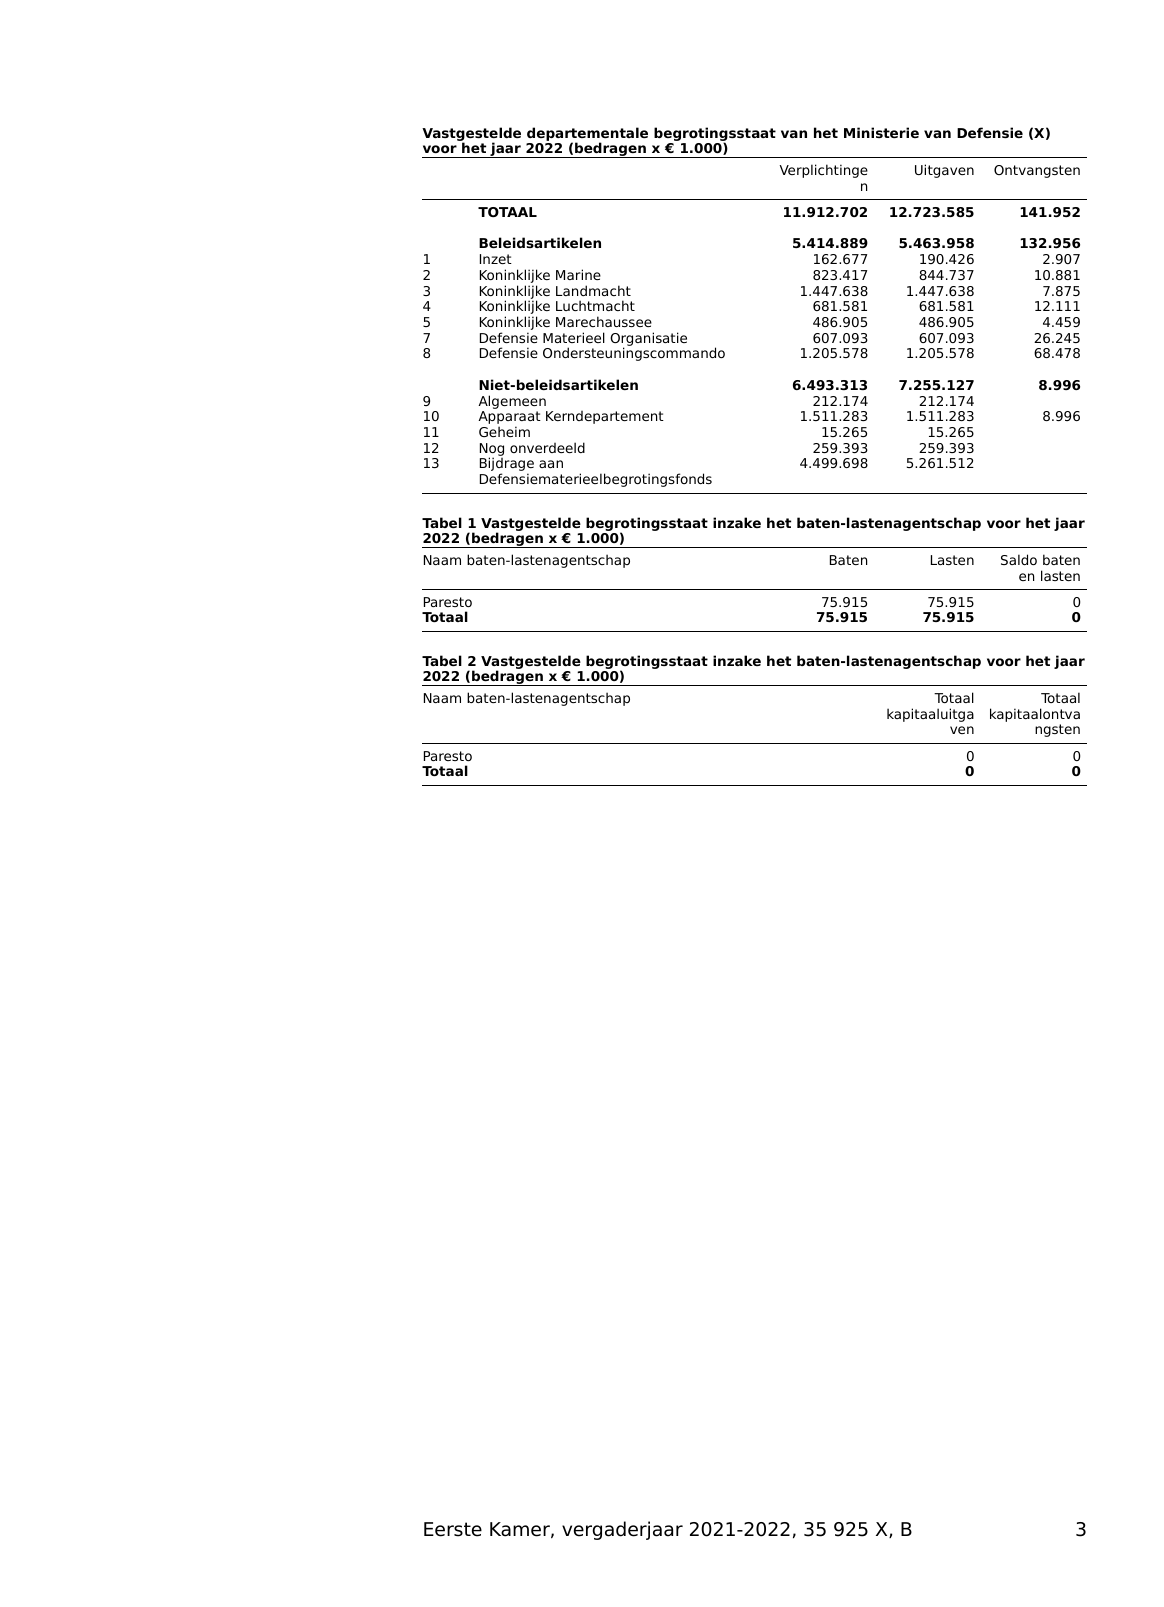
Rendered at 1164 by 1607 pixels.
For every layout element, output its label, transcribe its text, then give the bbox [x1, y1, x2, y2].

table_cell Koninklijke Marechaussee [473, 315, 768, 331]
table_cell [768, 362, 874, 378]
table_cell 132.956 [980, 236, 1087, 252]
table_cell 162.677 [768, 252, 874, 268]
table_cell 10 [422, 409, 472, 425]
table_cell 259.393 [768, 441, 874, 456]
table_cell 11.912.702 [768, 200, 874, 220]
table_cell Uitgaven [874, 158, 980, 199]
table_cell 0 [980, 610, 1087, 631]
table_cell 0 [980, 764, 1087, 784]
table_cell [980, 362, 1087, 378]
table_cell 1.511.283 [874, 409, 980, 425]
table_cell [473, 220, 768, 236]
table_cell Beleidsartikelen [473, 236, 768, 252]
table_cell 5 [422, 315, 472, 331]
table_cell [980, 456, 1087, 492]
table_cell Inzet [473, 252, 768, 268]
table_cell 26.245 [980, 331, 1087, 346]
table_cell Koninklijke Marine [473, 268, 768, 283]
table_header Tabel 2 Vastgestelde begrotingsstaat inzake het baten-lastenagentschap voor het jaar 2022 (bedragen x € 1.000) [422, 654, 1087, 685]
table_cell Lasten [874, 548, 980, 589]
table_cell 6.493.313 [768, 378, 874, 393]
table_cell 4.499.698 [768, 456, 874, 492]
table_cell 607.093 [768, 331, 874, 346]
table_cell 681.581 [874, 299, 980, 315]
table_cell Paresto [422, 590, 768, 610]
table_cell 9 [422, 394, 472, 409]
table_cell 13 [422, 456, 472, 492]
table_cell 11 [422, 425, 472, 441]
table_cell Saldo baten en lasten [980, 548, 1087, 589]
table_cell Totaal kapitaaluitgaven [874, 686, 980, 743]
table_cell 5.414.889 [768, 236, 874, 252]
table_cell Baten [768, 548, 874, 589]
table_cell 12.723.585 [874, 200, 980, 220]
table_cell 1.447.638 [768, 283, 874, 299]
table_cell 4 [422, 299, 472, 315]
table_cell [874, 220, 980, 236]
table_cell 823.417 [768, 268, 874, 283]
table_cell 7 [422, 331, 472, 346]
table_cell 5.261.512 [874, 456, 980, 492]
table_cell 3 [422, 283, 472, 299]
table_cell 141.952 [980, 200, 1087, 220]
table_cell [422, 200, 472, 220]
table_cell TOTAAL [473, 200, 768, 220]
table_cell 8 [422, 346, 472, 362]
table_cell 212.174 [874, 394, 980, 409]
table_cell Niet-beleidsartikelen [473, 378, 768, 393]
table_cell Nog onverdeeld [473, 441, 768, 456]
table_cell 8.996 [980, 409, 1087, 425]
table_cell 259.393 [874, 441, 980, 456]
table_cell 1 [422, 252, 472, 268]
table_cell 7.875 [980, 283, 1087, 299]
table_cell 0 [874, 744, 980, 764]
table_cell 0 [874, 764, 980, 784]
table_cell 4.459 [980, 315, 1087, 331]
table_cell 75.915 [874, 610, 980, 631]
table_cell 1.205.578 [768, 346, 874, 362]
table_cell 2 [422, 268, 472, 283]
table_cell 7.255.127 [874, 378, 980, 393]
table_cell Algemeen [473, 394, 768, 409]
table_cell Totaal [422, 610, 768, 631]
table_cell Naam baten-lastenagentschap [422, 686, 874, 743]
table_cell 1.447.638 [874, 283, 980, 299]
table_cell 15.265 [874, 425, 980, 441]
table_cell [473, 362, 768, 378]
table_cell 190.426 [874, 252, 980, 268]
table_cell 10.881 [980, 268, 1087, 283]
table_cell [980, 441, 1087, 456]
table_cell [422, 236, 472, 252]
table_cell 486.905 [768, 315, 874, 331]
table_cell [980, 394, 1087, 409]
table_cell Bijdrage aan Defensiematerieelbegrotingsfonds [473, 456, 768, 492]
table_cell [473, 158, 768, 199]
table_cell Koninklijke Landmacht [473, 283, 768, 299]
table_cell 1.511.283 [768, 409, 874, 425]
table_cell Geheim [473, 425, 768, 441]
table_cell [422, 362, 472, 378]
table_cell 0 [980, 744, 1087, 764]
table_cell 212.174 [768, 394, 874, 409]
table_cell Ontvangsten [980, 158, 1087, 199]
table_cell [980, 220, 1087, 236]
table_cell 681.581 [768, 299, 874, 315]
table_cell Paresto [422, 744, 874, 764]
table_cell 844.737 [874, 268, 980, 283]
table_cell Totaal kapitaalontvangsten [980, 686, 1087, 743]
table_cell 1.205.578 [874, 346, 980, 362]
table_cell Apparaat Kerndepartement [473, 409, 768, 425]
table_header Tabel 1 Vastgestelde begrotingsstaat inzake het baten-lastenagentschap voor het jaar 2022 (bedragen x € 1.000) [422, 515, 1087, 547]
table_cell 607.093 [874, 331, 980, 346]
table_cell 5.463.958 [874, 236, 980, 252]
table_cell 68.478 [980, 346, 1087, 362]
table_cell Naam baten-lastenagentschap [422, 548, 768, 589]
table_cell Koninklijke Luchtmacht [473, 299, 768, 315]
table_cell Verplichtingen [768, 158, 874, 199]
table_cell 75.915 [874, 590, 980, 610]
table_cell Defensie Ondersteuningscommando [473, 346, 768, 362]
table_cell Defensie Materieel Organisatie [473, 331, 768, 346]
table_cell [874, 362, 980, 378]
table_cell 12 [422, 441, 472, 456]
table_cell 75.915 [768, 610, 874, 631]
table_cell [422, 158, 472, 199]
table_cell 486.905 [874, 315, 980, 331]
table_cell [980, 425, 1087, 441]
table_cell Totaal [422, 764, 874, 784]
table_header Vastgestelde departementale begrotingsstaat van het Ministerie van Defensie (X) voor het jaar 2022 (bedragen x € 1.000) [422, 126, 1087, 157]
table_cell 12.111 [980, 299, 1087, 315]
table_cell 8.996 [980, 378, 1087, 393]
table_cell 15.265 [768, 425, 874, 441]
table_cell [422, 378, 472, 393]
table_cell 75.915 [768, 590, 874, 610]
table_cell 0 [980, 590, 1087, 610]
table_cell [422, 220, 472, 236]
table_cell 2.907 [980, 252, 1087, 268]
table_cell [768, 220, 874, 236]
